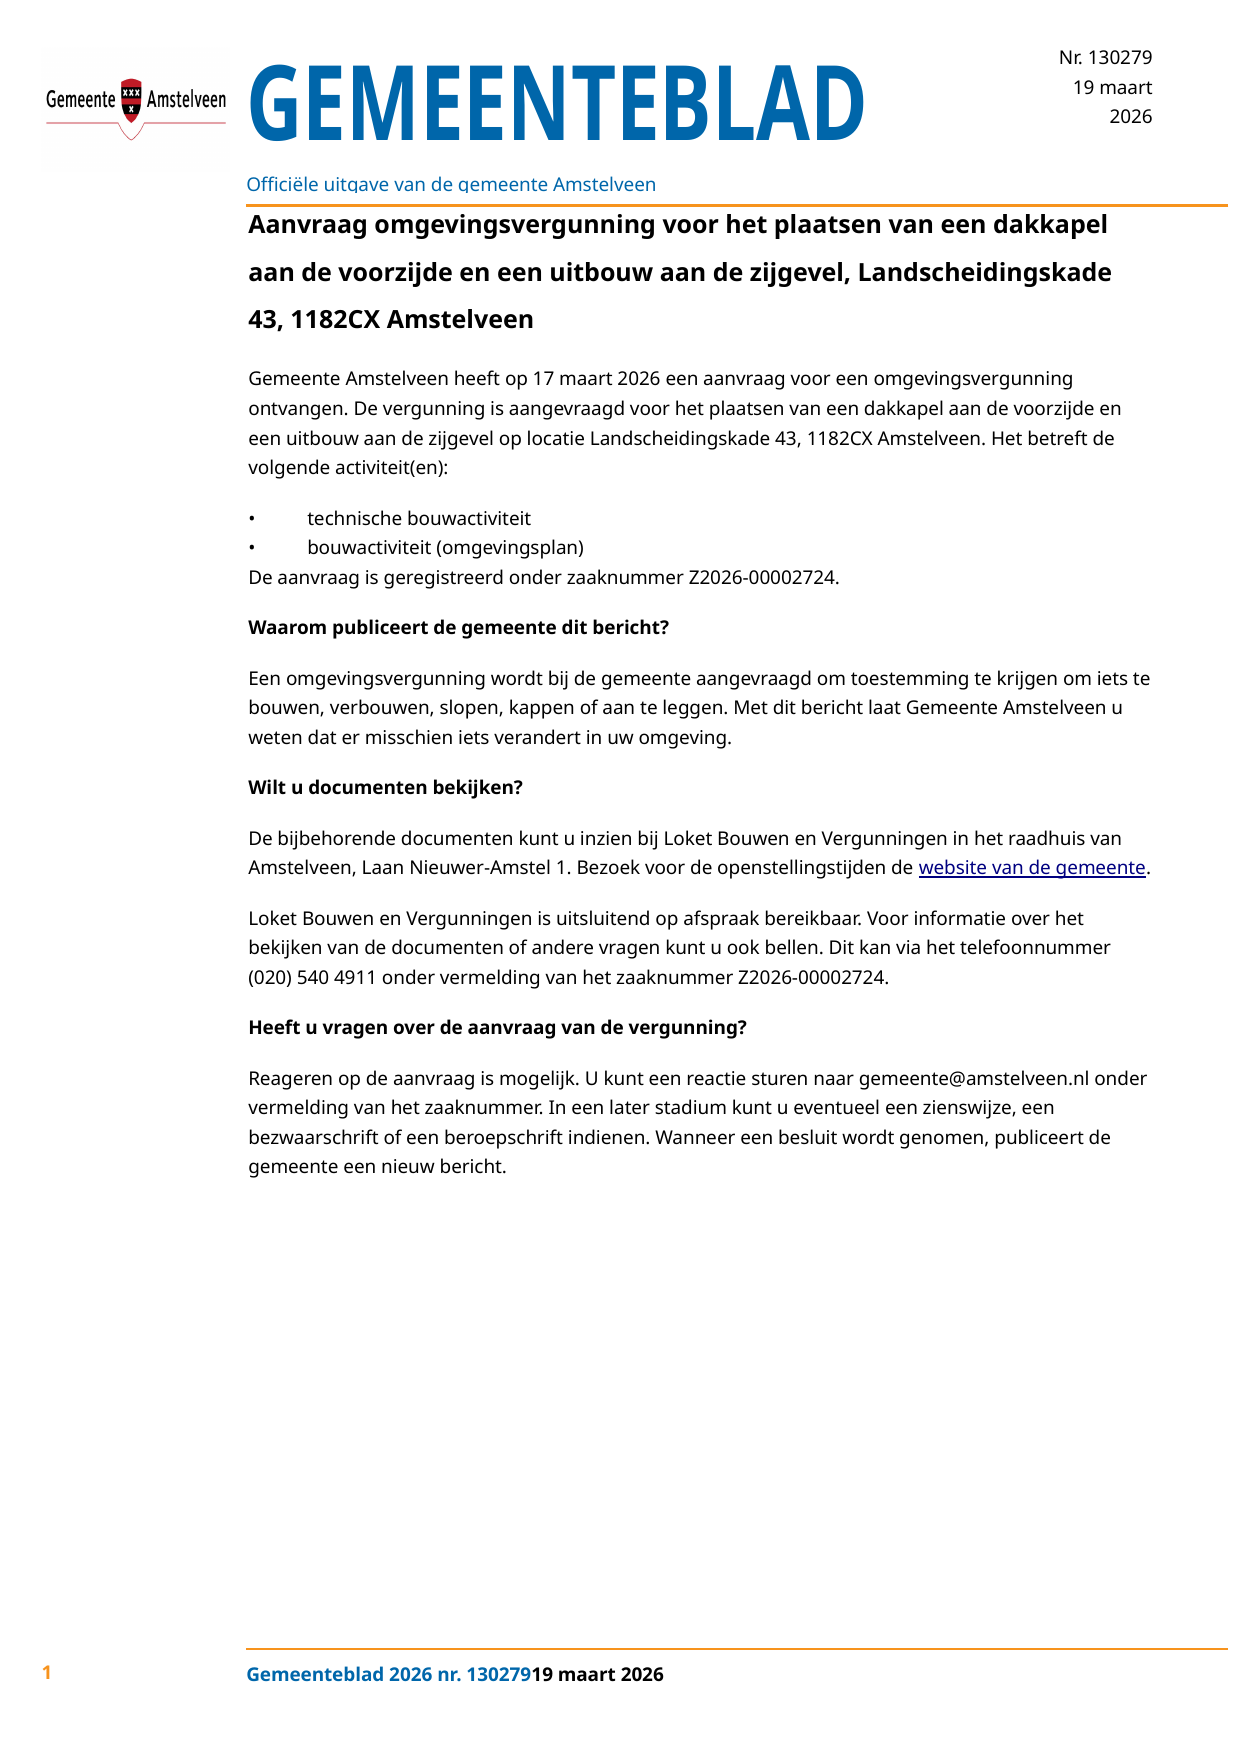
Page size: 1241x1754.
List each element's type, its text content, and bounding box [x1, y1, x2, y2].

text Aanvraag omgevingsvergunning voor het plaatsen van een dakkapel aan de voorzijde en een uitbouw aan de zijgevel, Landscheidingskade 43, 1182CX Amstelveen [248, 207, 1152, 336]
list technische bouwactiviteit [248, 505, 1152, 530]
text Wilt u documenten bekijken? [248, 774, 1152, 800]
text Een omgevingsvergunning wordt bij de gemeente aangevraagd om toestemming te krijgen om iets te bouwen, verbouwen, slopen, kappen of aan te leggen. Met dit bericht laat Gemeente Amstelveen u weten dat er misschien iets verandert in uw omgeving. [248, 665, 1152, 749]
text Gemeente Amstelveen heeft op 17 maart 2026 een aanvraag voor een omgevingsvergunning ontvangen. De vergunning is aangevraagd voor het plaatsen van een dakkapel aan de voorzijde en een uitbouw aan de zijgevel op locatie Landscheidingskade 43, 1182CX Amstelveen. Het betreft de volgende activiteit(en): [248, 366, 1152, 480]
text Reageren op de aanvraag is mogelijk. U kunt een reactie sturen naar gemeente@amstelveen.nl onder vermelding van het zaaknummer. In een later stadium kunt u eventueel een zienswijze, een bezwaarschrift of een beroepschrift indienen. Wanneer een besluit wordt genomen, publiceert de gemeente een nieuw bericht. [248, 1065, 1152, 1179]
text Loket Bouwen en Vergunningen is uitsluitend op afspraak bereikbaar. Voor informatie over het bekijken van de documenten of andere vragen kunt u ook bellen. Dit kan via het telefoonnummer (020) 540 4911 onder vermelding van het zaaknummer Z2026-00002724. [248, 905, 1152, 989]
text Heeft u vragen over de aanvraag van de vergunning? [248, 1014, 1152, 1040]
text De bijbehorende documenten kunt u inzien bij Loket Bouwen en Vergunningen in het raadhuis van Amstelveen, Laan Nieuwer-Amstel 1. Bezoek voor de openstellingstijden de website van de gemeente. [248, 825, 1152, 880]
picture [41, 47, 231, 172]
text Waarom publiceert de gemeente dit bericht? [248, 614, 1152, 640]
list bouwactiviteit (omgevingsplan) [248, 534, 1152, 560]
text De aanvraag is geregistreerd onder zaaknummer Z2026-00002724. [248, 564, 1152, 589]
